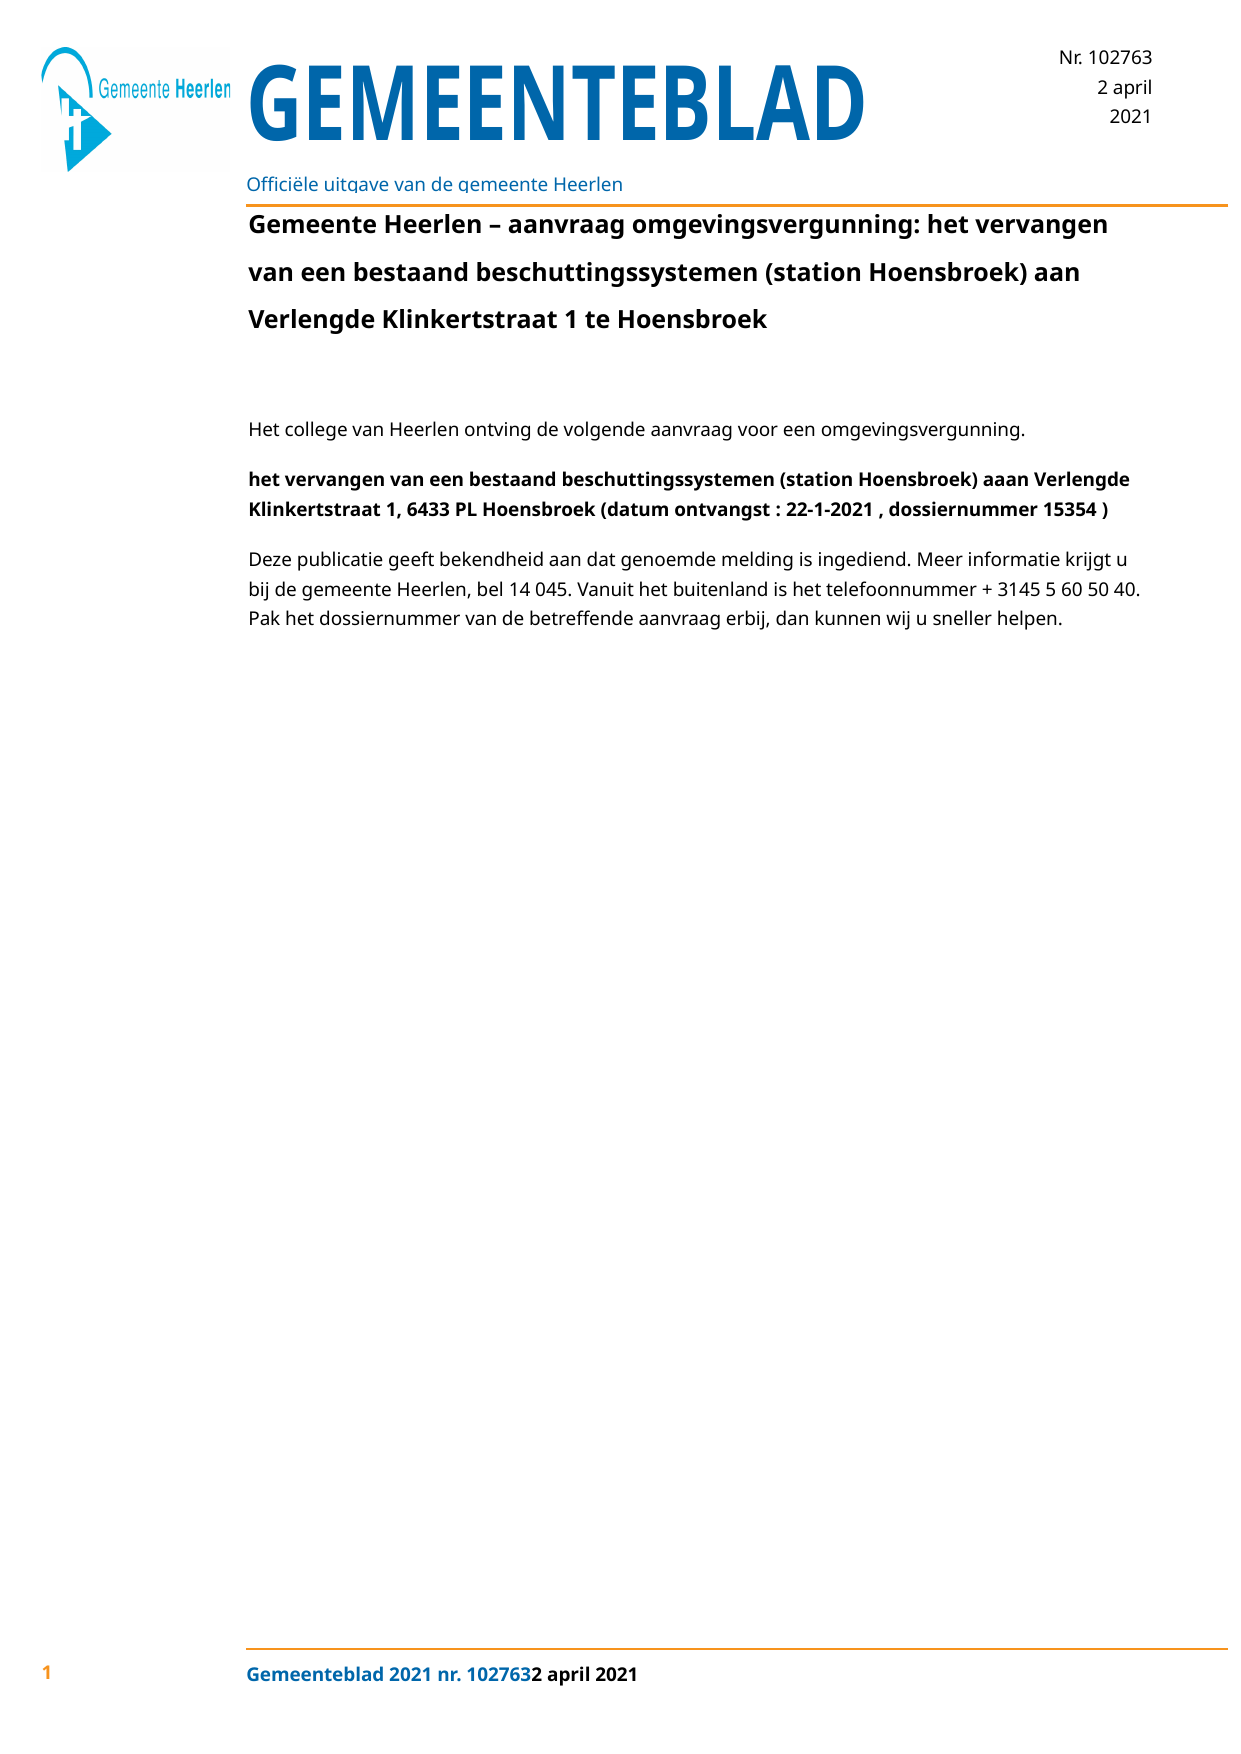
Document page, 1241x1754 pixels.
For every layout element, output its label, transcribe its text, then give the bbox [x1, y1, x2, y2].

picture [41, 47, 231, 172]
text Gemeente Heerlen – aanvraag omgevingsvergunning: het vervangen van een bestaand beschuttingssystemen (station Hoensbroek) aan Verlengde Klinkertstraat 1 te Hoensbroek [248, 207, 1152, 336]
picture [41, 47, 59, 70]
text het vervangen van een bestaand beschuttingssystemen (station Hoensbroek) aaan Verlengde Klinkertstraat 1, 6433 PL Hoensbroek (datum ontvangst : 22-1-2021 , dossiernummer 15354 ) [248, 466, 1152, 522]
text Deze publicatie geeft bekendheid aan dat genoemde melding is ingediend. Meer informatie krijgt u bij de gemeente Heerlen, bel 14 045. Vanuit het buitenland is het telefoonnummer + 3145 5 60 50 40. Pak het dossiernummer van de betreffende aanvraag erbij, dan kunnen wij u sneller helpen. [248, 546, 1152, 631]
text Het college van Heerlen ontving de volgende aanvraag voor een omgevingsvergunning. [248, 416, 1152, 442]
